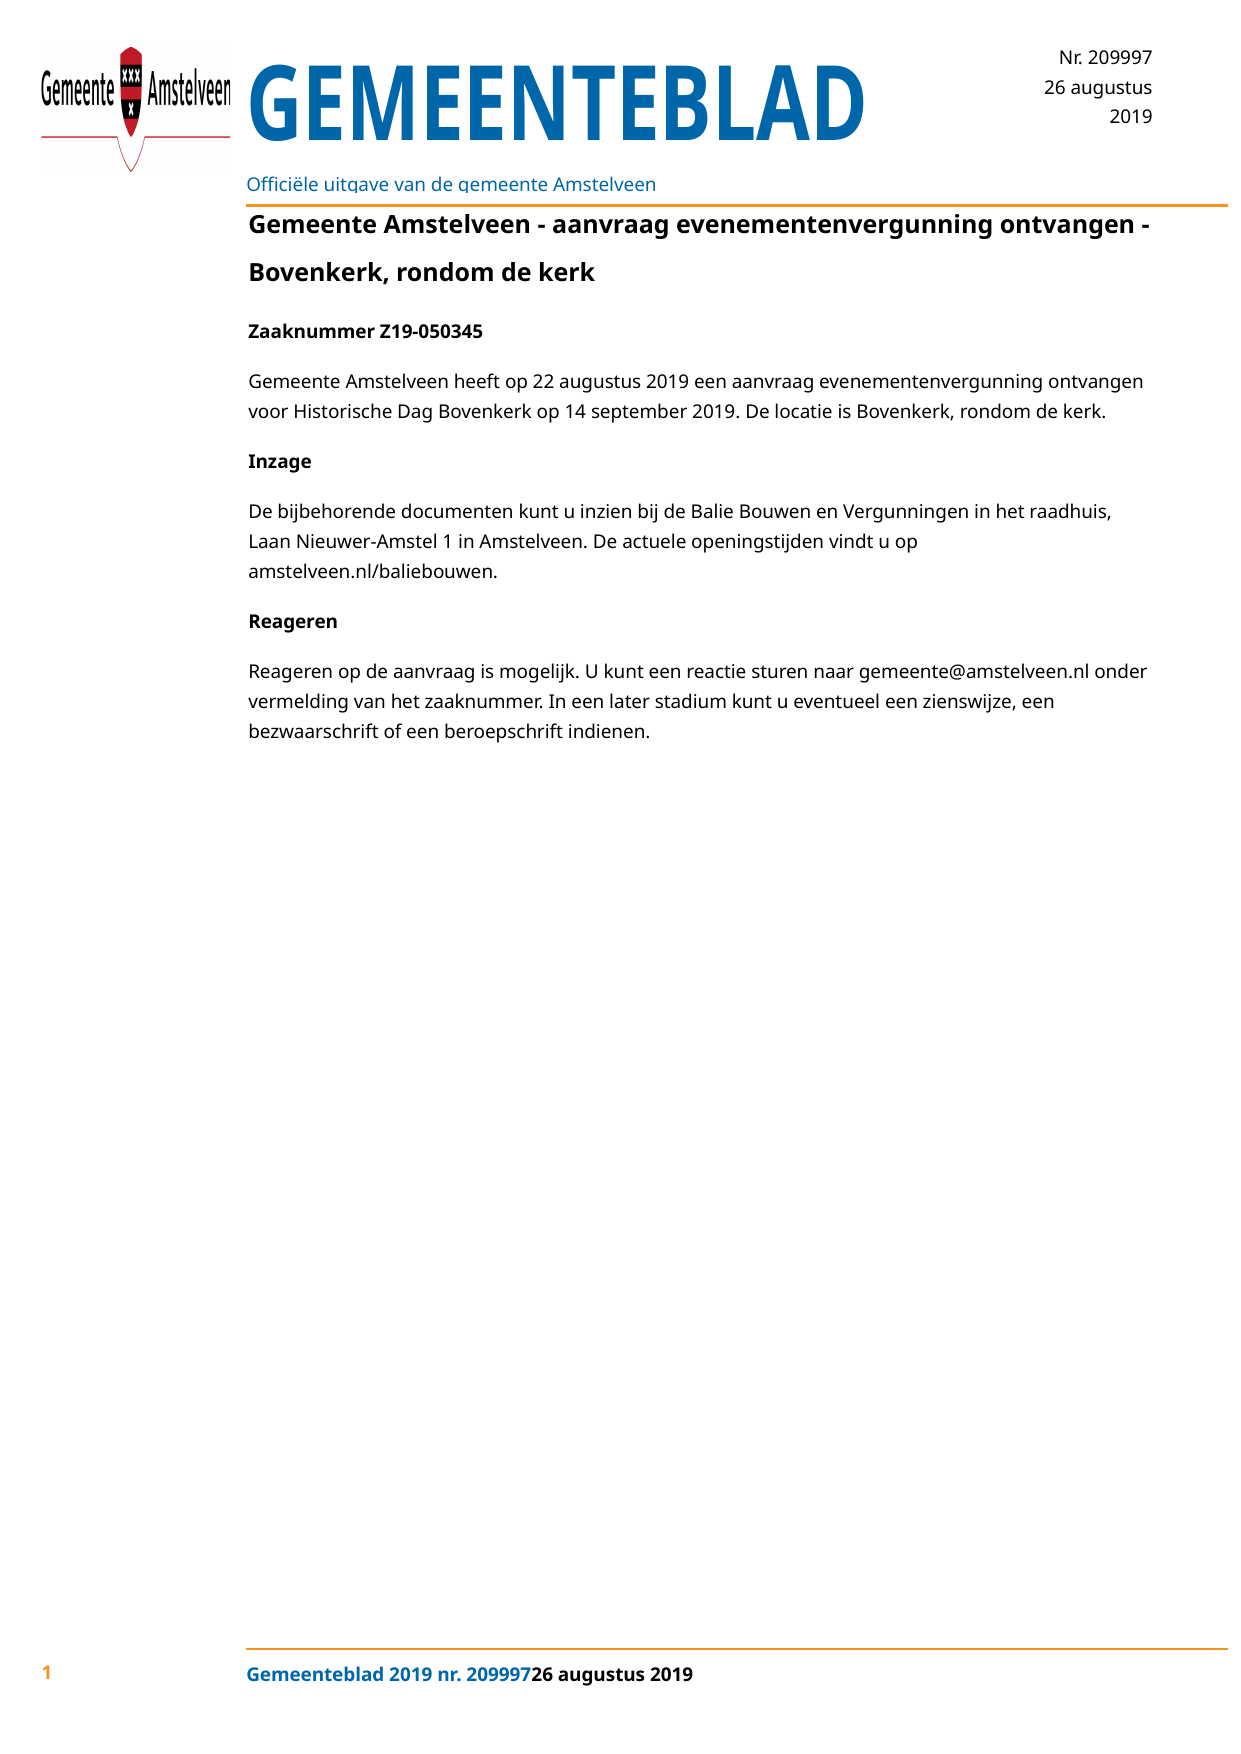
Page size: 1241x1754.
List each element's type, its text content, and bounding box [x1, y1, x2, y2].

picture [41, 47, 231, 172]
text Reageren [248, 608, 1152, 634]
text Gemeente Amstelveen heeft op 22 augustus 2019 een aanvraag evenementenvergunning ontvangen voor Historische Dag Bovenkerk op 14 september 2019. De locatie is Bovenkerk, rondom de kerk. [248, 368, 1152, 424]
text De bijbehorende documenten kunt u inzien bij de Balie Bouwen en Vergunningen in het raadhuis, Laan Nieuwer-Amstel 1 in Amstelveen. De actuele openingstijden vindt u op amstelveen.nl/baliebouwen. [248, 499, 1152, 584]
text Inzage [248, 448, 1152, 474]
text Gemeente Amstelveen - aanvraag evenementenvergunning ontvangen - Bovenkerk, rondom de kerk [248, 207, 1152, 288]
text Zaaknummer Z19-050345 [248, 318, 1152, 344]
text Reageren op de aanvraag is mogelijk. U kunt een reactie sturen naar gemeente@amstelveen.nl onder vermelding van het zaaknummer. In een later stadium kunt u eventueel een zienswijze, een bezwaarschrift of een beroepschrift indienen. [248, 659, 1152, 744]
